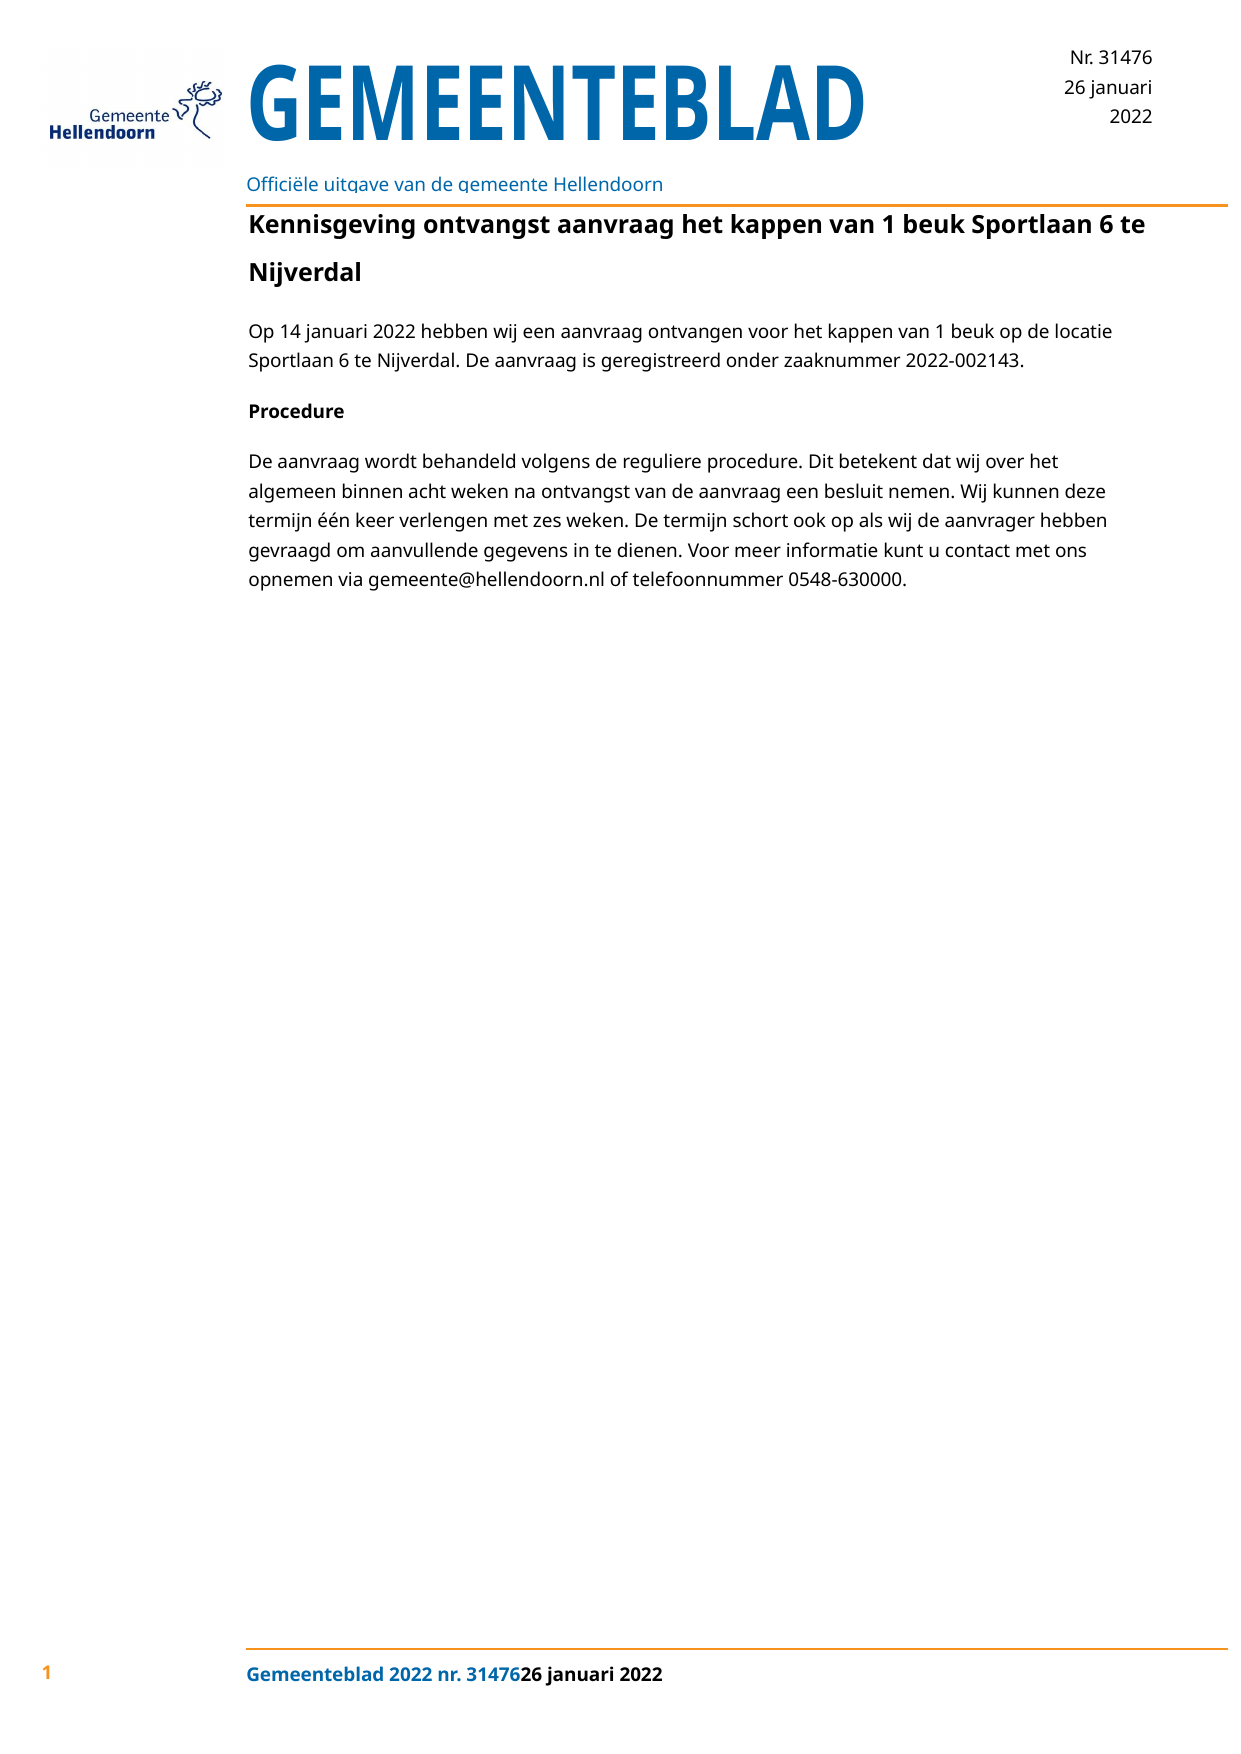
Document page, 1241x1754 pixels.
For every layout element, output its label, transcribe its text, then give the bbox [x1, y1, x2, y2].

picture [41, 47, 231, 172]
text Kennisgeving ontvangst aanvraag het kappen van 1 beuk Sportlaan 6 te Nijverdal [248, 207, 1152, 288]
text Op 14 januari 2022 hebben wij een aanvraag ontvangen voor het kappen van 1 beuk op de locatie Sportlaan 6 te Nijverdal. De aanvraag is geregistreerd onder zaaknummer 2022-002143. [248, 318, 1152, 373]
text Procedure [248, 398, 1152, 424]
text De aanvraag wordt behandeld volgens de reguliere procedure. Dit betekent dat wij over het algemeen binnen acht weken na ontvangst van de aanvraag een besluit nemen. Wij kunnen deze termijn één keer verlengen met zes weken. De termijn schort ook op als wij de aanvrager hebben gevraagd om aanvullende gegevens in te dienen. Voor meer informatie kunt u contact met ons opnemen via gemeente@hellendoorn.nl of telefoonnummer 0548-630000. [248, 448, 1152, 592]
